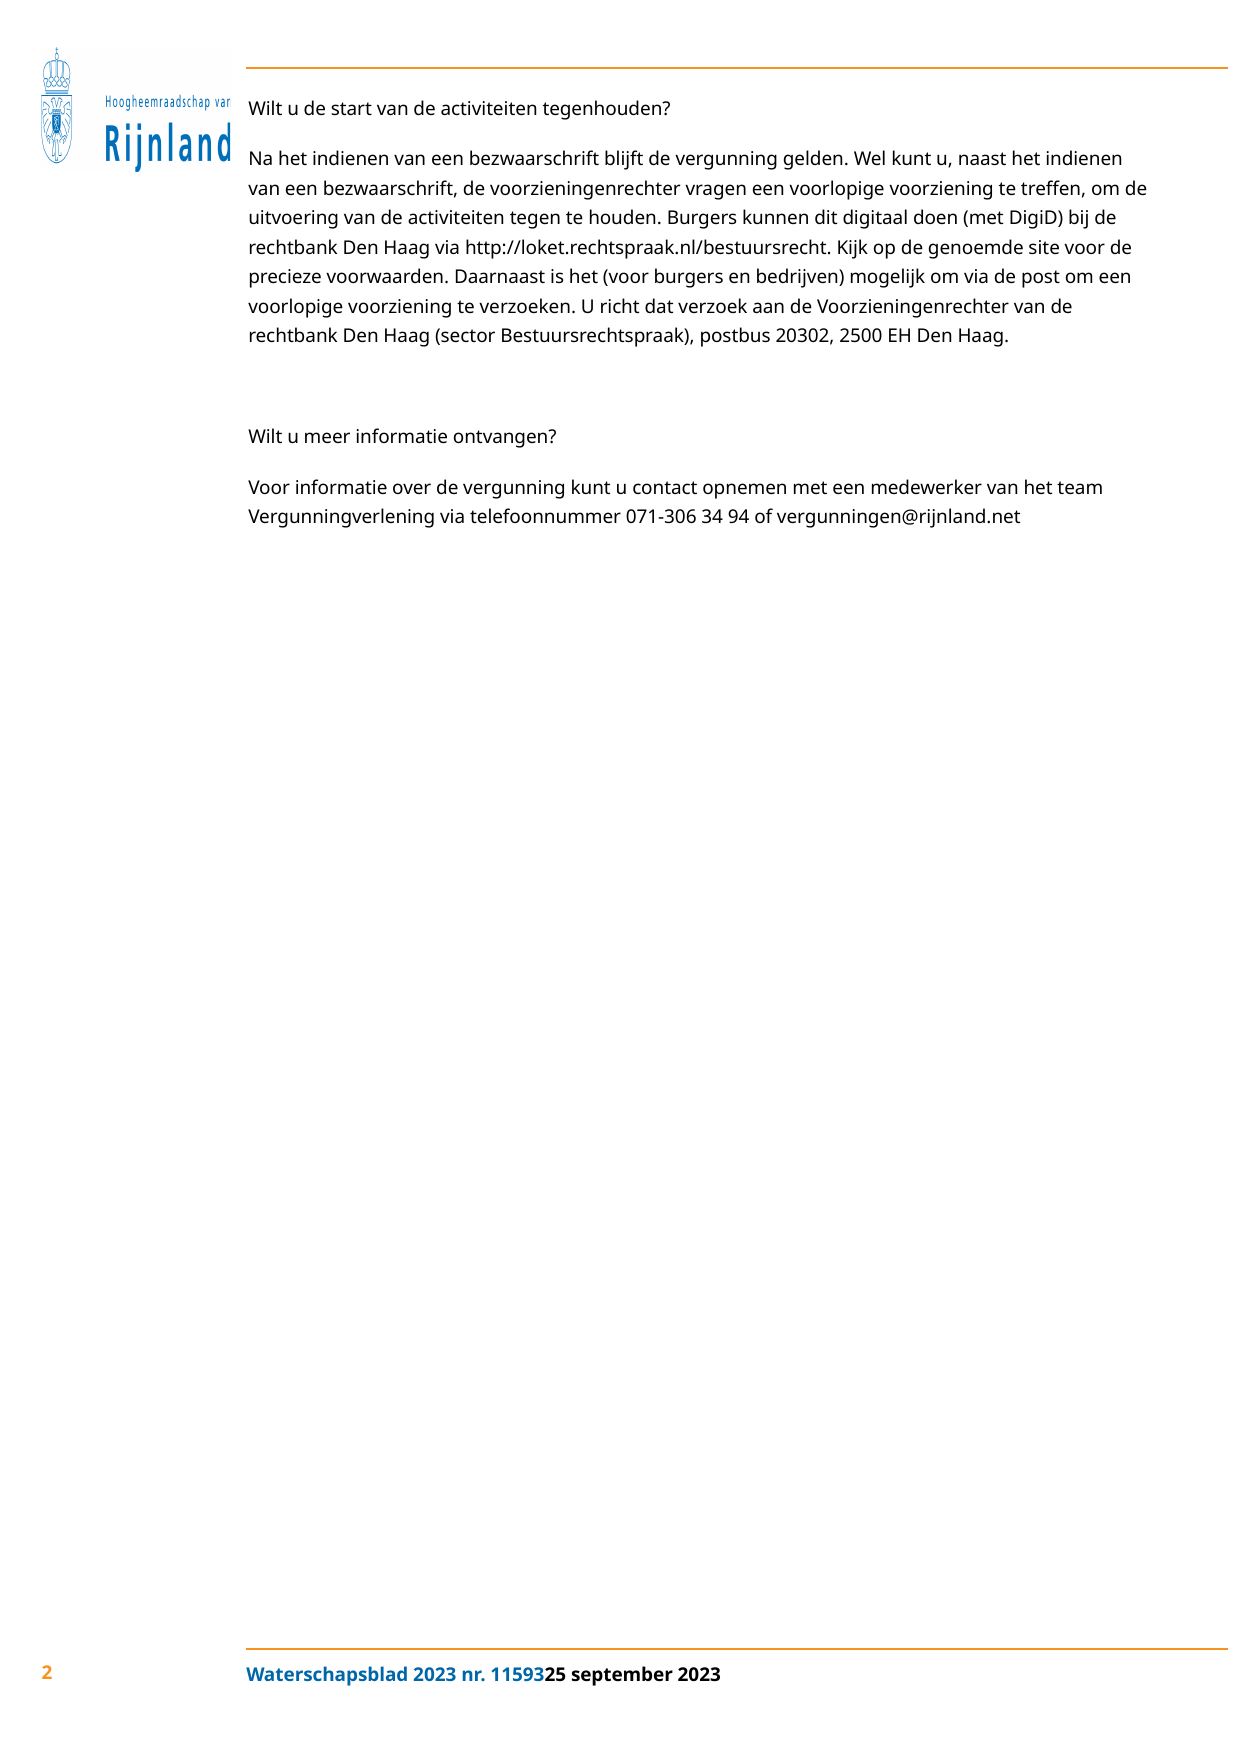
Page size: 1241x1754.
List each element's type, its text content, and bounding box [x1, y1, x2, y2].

text Wilt u de start van de activiteiten tegenhouden? [248, 95, 1152, 121]
text Na het indienen van een bezwaarschrift blijft de vergunning gelden. Wel kunt u, naast het indienen van een bezwaarschrift, de voorzieningenrechter vragen een voorlopige voorziening te treffen, om de uitvoering van de activiteiten tegen te houden. Burgers kunnen dit digitaal doen (met DigiD) bij de rechtbank Den Haag via http://loket.rechtspraak.nl/bestuursrecht. Kijk op de genoemde site voor de precieze voorwaarden. Daarnaast is het (voor burgers en bedrijven) mogelijk om via de post om een voorlopige voorziening te verzoeken. U richt dat verzoek aan de Voorzieningenrechter van de rechtbank Den Haag (sector Bestuursrechtspraak), postbus 20302, 2500 EH Den Haag. [248, 145, 1152, 348]
text Wilt u meer informatie ontvangen? [248, 423, 1152, 449]
text Voor informatie over de vergunning kunt u contact opnemen met een medewerker van het team Vergunningverlening via telefoonnummer 071-306 34 94 of vergunningen@rijnland.net [248, 474, 1152, 529]
picture [41, 47, 231, 172]
